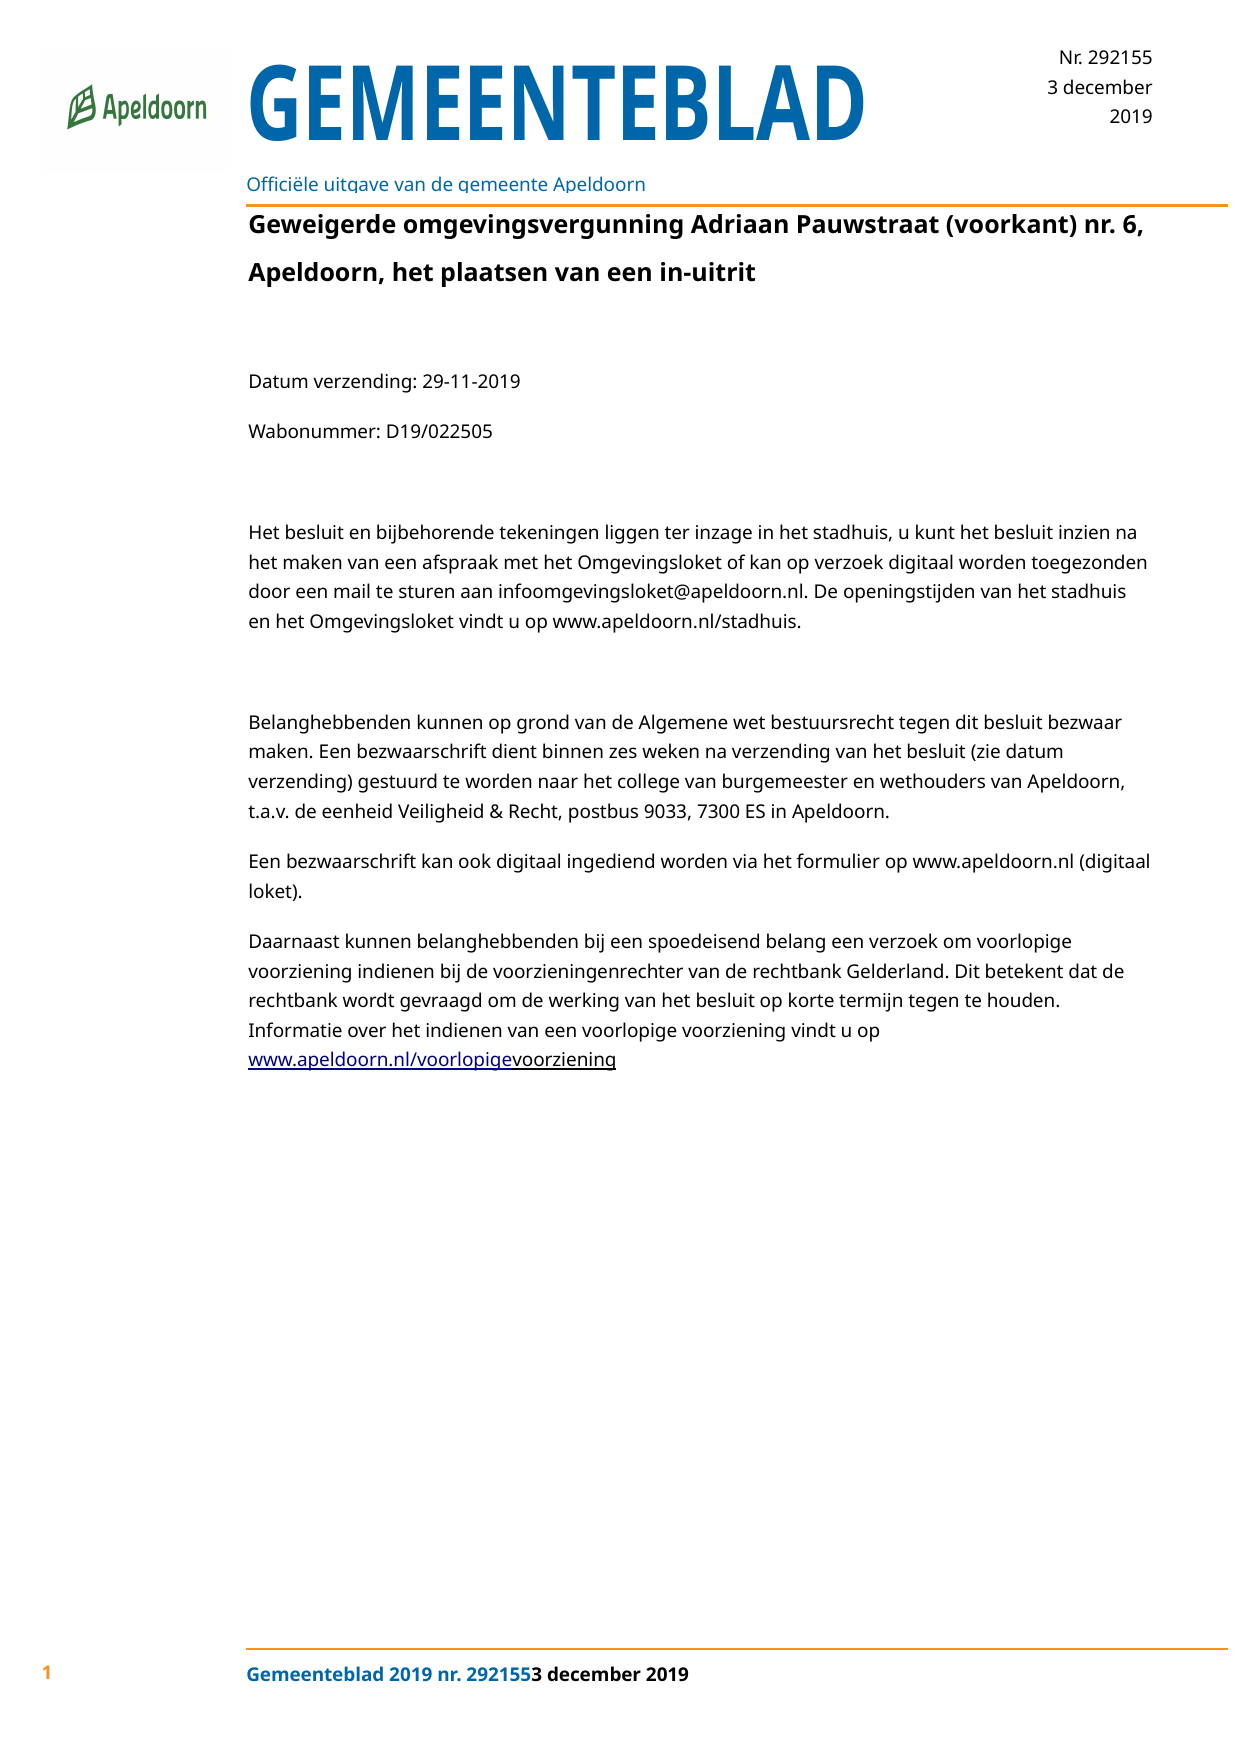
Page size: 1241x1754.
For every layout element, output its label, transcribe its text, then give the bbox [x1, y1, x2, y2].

text Daarnaast kunnen belanghebbenden bij een spoedeisend belang een verzoek om voorlopige voorziening indienen bij de voorzieningenrechter van de rechtbank Gelderland. Dit betekent dat de rechtbank wordt gevraagd om de werking van het besluit op korte termijn tegen te houden. Informatie over het indienen van een voorlopige voorziening vindt u op www.apeldoorn.nl/voorlopigevoorziening [248, 928, 1152, 1072]
picture [41, 47, 231, 172]
text Wabonummer: D19/022505 [248, 419, 1152, 444]
text Een bezwaarschrift kan ook digitaal ingediend worden via het formulier op www.apeldoorn.nl (digitaal loket). [248, 848, 1152, 904]
text Datum verzending: 29-11-2019 [248, 368, 1152, 394]
text Belanghebbenden kunnen op grond van de Algemene wet bestuursrecht tegen dit besluit bezwaar maken. Een bezwaarschrift dient binnen zes weken na verzending van het besluit (zie datum verzending) gestuurd te worden naar het college van burgemeester en wethouders van Apeldoorn, t.a.v. de eenheid Veiligheid & Recht, postbus 9033, 7300 ES in Apeldoorn. [248, 709, 1152, 824]
text Het besluit en bijbehorende tekeningen liggen ter inzage in het stadhuis, u kunt het besluit inzien na het maken van een afspraak met het Omgevingsloket of kan op verzoek digitaal worden toegezonden door een mail te sturen aan infoomgevingsloket@apeldoorn.nl. De openingstijden van het stadhuis en het Omgevingsloket vindt u op www.apeldoorn.nl/stadhuis. [248, 519, 1152, 634]
text Geweigerde omgevingsvergunning Adriaan Pauwstraat (voorkant) nr. 6, Apeldoorn, het plaatsen van een in-uitrit [248, 207, 1152, 288]
